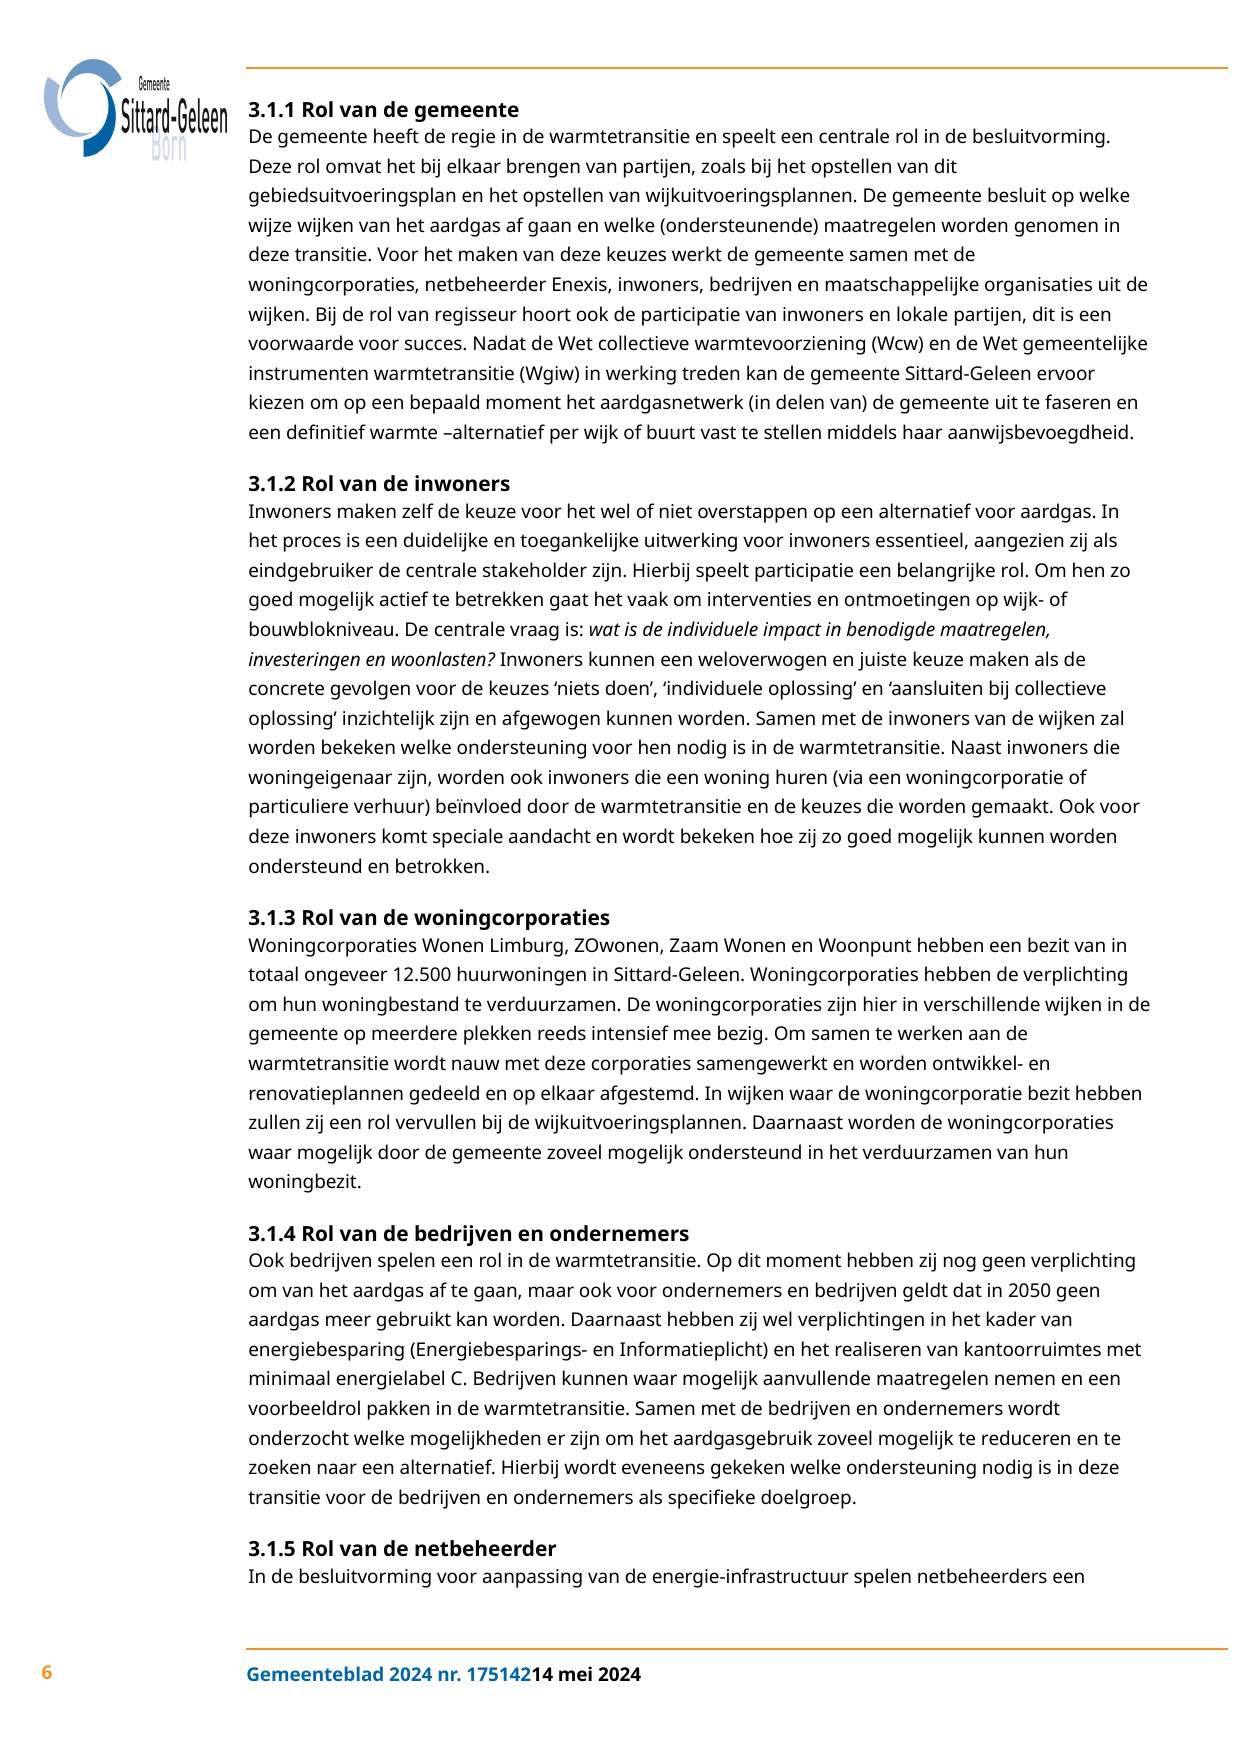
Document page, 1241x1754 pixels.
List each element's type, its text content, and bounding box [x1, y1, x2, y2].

text 3.1.1 Rol van de gemeente [248, 95, 1152, 123]
text In de besluitvorming voor aanpassing van de energie-infrastructuur spelen netbeheerders een [248, 1563, 1152, 1588]
picture [41, 47, 231, 172]
text 3.1.4 Rol van de bedrijven en ondernemers [248, 1219, 1152, 1247]
text 3.1.5 Rol van de netbeheerder [248, 1534, 1152, 1563]
text Woningcorporaties Wonen Limburg, ZOwonen, Zaam Wonen en Woonpunt hebben een bezit van in totaal ongeveer 12.500 huurwoningen in Sittard-Geleen. Woningcorporaties hebben de verplichting om hun woningbestand te verduurzamen. De woningcorporaties zijn hier in verschillende wijken in de gemeente op meerdere plekken reeds intensief mee bezig. Om samen te werken aan de warmtetransitie wordt nauw met deze corporaties samengewerkt en worden ontwikkel- en renovatieplannen gedeeld en op elkaar afgestemd. In wijken waar de woningcorporatie bezit hebben zullen zij een rol vervullen bij de wijkuitvoeringsplannen. Daarnaast worden de woningcorporaties waar mogelijk door de gemeente zoveel mogelijk ondersteund in het verduurzamen van hun woningbezit. [248, 932, 1152, 1194]
text 3.1.3 Rol van de woningcorporaties [248, 903, 1152, 932]
text Inwoners maken zelf de keuze voor het wel of niet overstappen op een alternatief voor aardgas. In het proces is een duidelijke en toegankelijke uitwerking voor inwoners essentieel, aangezien zij als eindgebruiker de centrale stakeholder zijn. Hierbij speelt participatie een belangrijke rol. Om hen zo goed mogelijk actief te betrekken gaat het vaak om interventies en ontmoetingen op wijk- of bouwblokniveau. De centrale vraag is: wat is de individuele impact in benodigde maatregelen, investeringen en woonlasten? Inwoners kunnen een weloverwogen en juiste keuze maken als de concrete gevolgen voor de keuzes ‘niets doen’, ‘individuele oplossing’ en ‘aansluiten bij collectieve oplossing’ inzichtelijk zijn en afgewogen kunnen worden. Samen met de inwoners van de wijken zal worden bekeken welke ondersteuning voor hen nodig is in de warmtetransitie. Naast inwoners die woningeigenaar zijn, worden ook inwoners die een woning huren (via een woningcorporatie of particuliere verhuur) beïnvloed door de warmtetransitie en de keuzes die worden gemaakt. Ook voor deze inwoners komt speciale aandacht en wordt bekeken hoe zij zo goed mogelijk kunnen worden ondersteund en betrokken. [248, 498, 1152, 879]
text Ook bedrijven spelen een rol in de warmtetransitie. Op dit moment hebben zij nog geen verplichting om van het aardgas af te gaan, maar ook voor ondernemers en bedrijven geldt dat in 2050 geen aardgas meer gebruikt kan worden. Daarnaast hebben zij wel verplichtingen in het kader van energiebesparing (Energiebesparings- en Informatieplicht) en het realiseren van kantoorruimtes met minimaal energielabel C. Bedrijven kunnen waar mogelijk aanvullende maatregelen nemen en een voorbeeldrol pakken in de warmtetransitie. Samen met de bedrijven en ondernemers wordt onderzocht welke mogelijkheden er zijn om het aardgasgebruik zoveel mogelijk te reduceren en te zoeken naar een alternatief. Hierbij wordt eveneens gekeken welke ondersteuning nodig is in deze transitie voor de bedrijven en ondernemers als specifieke doelgroep. [248, 1247, 1152, 1510]
text 3.1.2 Rol van de inwoners [248, 469, 1152, 498]
text De gemeente heeft de regie in de warmtetransitie en speelt een centrale rol in de besluitvorming. Deze rol omvat het bij elkaar brengen van partijen, zoals bij het opstellen van dit gebiedsuitvoeringsplan en het opstellen van wijkuitvoeringsplannen. De gemeente besluit op welke wijze wijken van het aardgas af gaan en welke (ondersteunende) maatregelen worden genomen in deze transitie. Voor het maken van deze keuzes werkt de gemeente samen met de woningcorporaties, netbeheerder Enexis, inwoners, bedrijven en maatschappelijke organisaties uit de wijken. Bij de rol van regisseur hoort ook de participatie van inwoners en lokale partijen, dit is een voorwaarde voor succes. Nadat de Wet collectieve warmtevoorziening (Wcw) en de Wet gemeentelijke instrumenten warmtetransitie (Wgiw) in werking treden kan de gemeente Sittard-Geleen ervoor kiezen om op een bepaald moment het aardgasnetwerk (in delen van) de gemeente uit te faseren en een definitief warmte –alternatief per wijk of buurt vast te stellen middels haar aanwijsbevoegdheid. [248, 123, 1152, 445]
